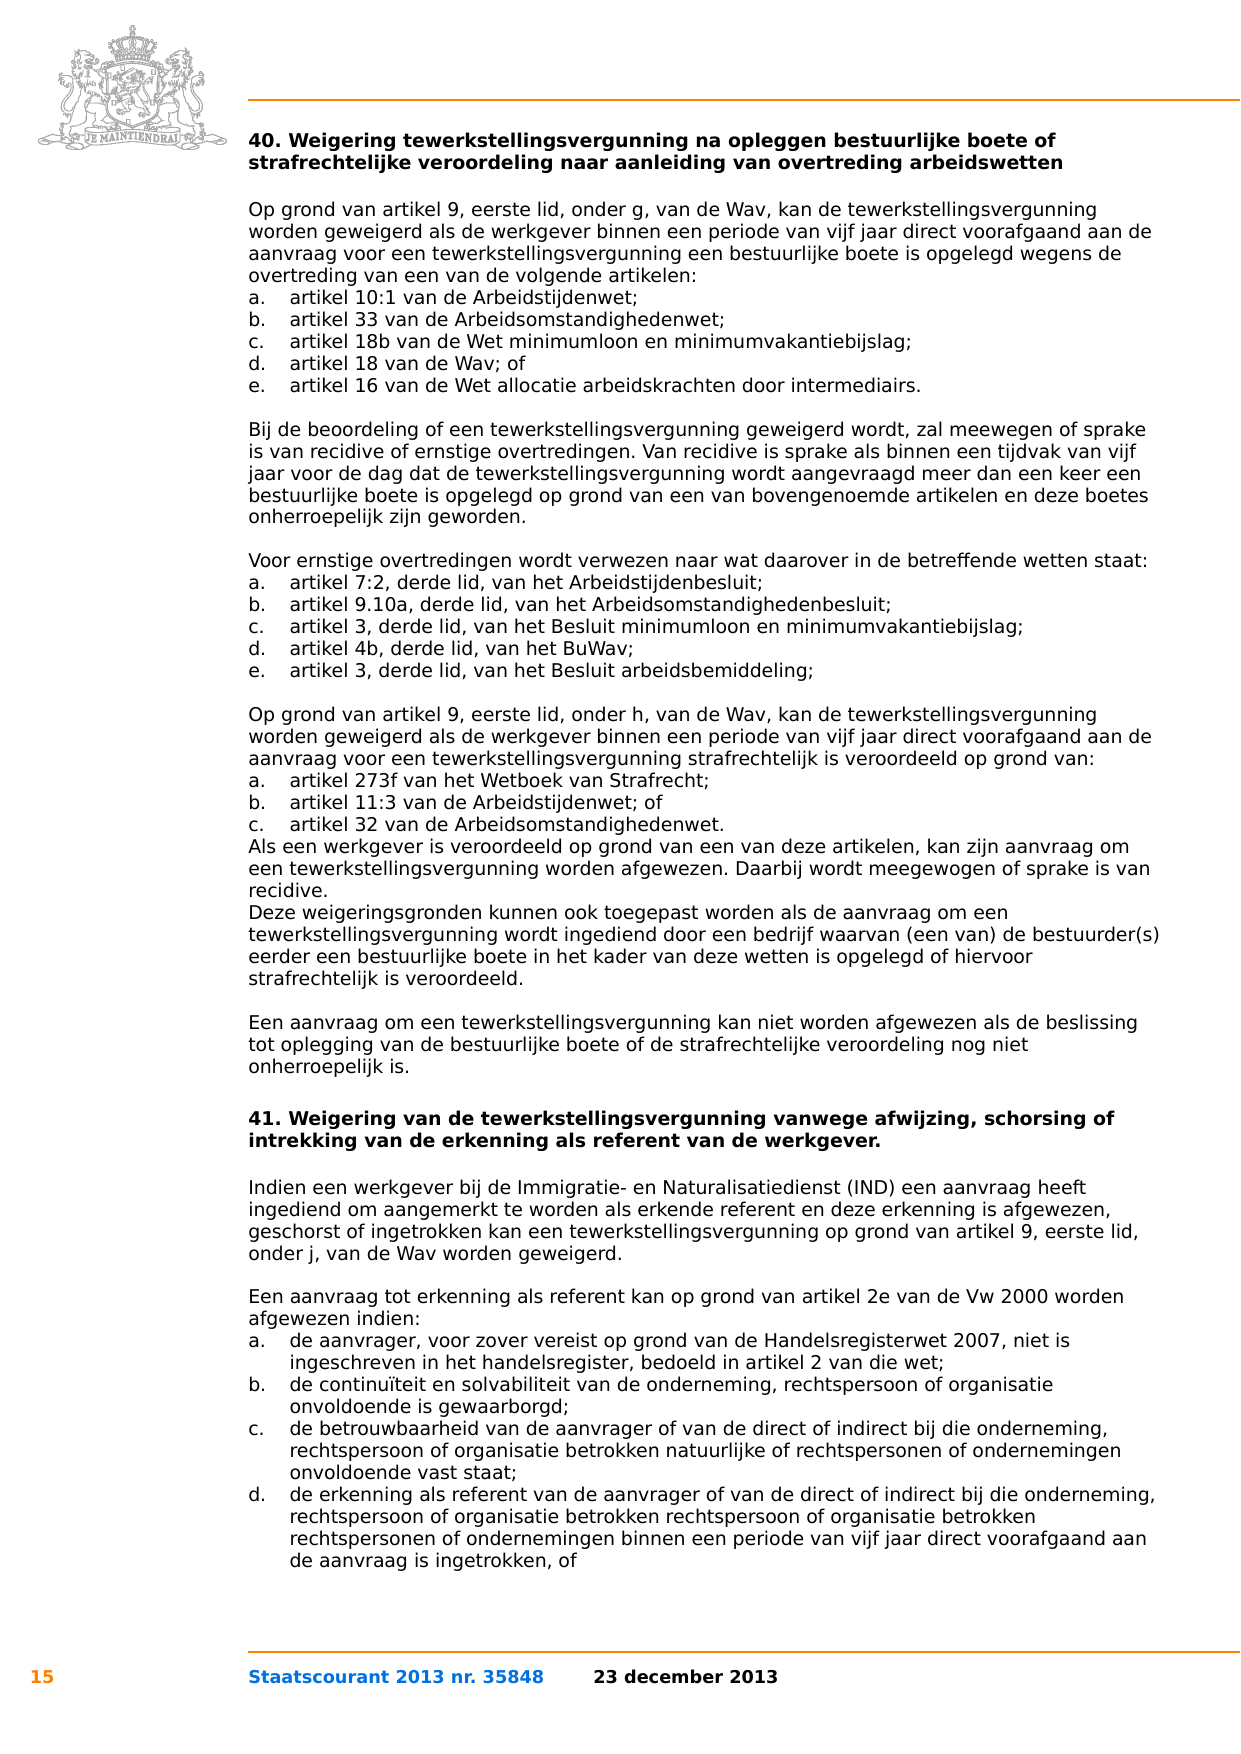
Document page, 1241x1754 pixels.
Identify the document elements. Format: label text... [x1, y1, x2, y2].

text e. artikel 16 van de Wet allocatie arbeidskrachten door intermediairs. [248, 375, 1163, 397]
text b. artikel 11:3 van de Arbeidstijdenwet; of [248, 792, 1163, 814]
text d. de erkenning als referent van de aanvrager of van de direct of indirect bij die onderneming, rechtspersoon of organisatie betrokken rechtspersoon of organisatie betrokken rechtspersonen of ondernemingen binnen een periode van vijf jaar direct voorafgaand aan de aanvraag is ingetrokken, of [248, 1484, 1163, 1572]
text a. de aanvrager, voor zover vereist op grond van de Handelsregisterwet 2007, niet is ingeschreven in het handelsregister, bedoeld in artikel 2 van die wet; [248, 1330, 1163, 1374]
text Als een werkgever is veroordeeld op grond van een van deze artikelen, kan zijn aanvraag om een tewerkstellingsvergunning worden afgewezen. Daarbij wordt meegewogen of sprake is van recidive. [248, 836, 1163, 902]
text Een aanvraag om een tewerkstellingsvergunning kan niet worden afgewezen als de beslissing tot oplegging van de bestuurlijke boete of de strafrechtelijke veroordeling nog niet onherroepelijk is. [248, 1012, 1163, 1078]
text b. artikel 9.10a, derde lid, van het Arbeidsomstandighedenbesluit; [248, 594, 1163, 616]
text c. artikel 32 van de Arbeidsomstandighedenwet. [248, 814, 1163, 836]
text Op grond van artikel 9, eerste lid, onder g, van de Wav, kan de tewerkstellingsvergunning worden geweigerd als de werkgever binnen een periode van vijf jaar direct voorafgaand aan de aanvraag voor een tewerkstellingsvergunning een bestuurlijke boete is opgelegd wegens de overtreding van een van de volgende artikelen: [248, 199, 1163, 287]
subtitle 40. Weigering tewerkstellingsvergunning na opleggen bestuurlijke boete of strafrechtelijke veroordeling naar aanleiding van overtreding arbeidswetten [248, 130, 1163, 174]
text b. de continuïteit en solvabiliteit van de onderneming, rechtspersoon of organisatie onvoldoende is gewaarborgd; [248, 1374, 1163, 1418]
text b. artikel 33 van de Arbeidsomstandighedenwet; [248, 309, 1163, 331]
text c. artikel 18b van de Wet minimumloon en minimumvakantiebijslag; [248, 331, 1163, 353]
text a. artikel 7:2, derde lid, van het Arbeidstijdenbesluit; [248, 572, 1163, 594]
text Een aanvraag tot erkenning als referent kan op grond van artikel 2e van de Vw 2000 worden afgewezen indien: [248, 1286, 1163, 1330]
text d. artikel 4b, derde lid, van het BuWav; [248, 638, 1163, 660]
text d. artikel 18 van de Wav; of [248, 353, 1163, 375]
text Voor ernstige overtredingen wordt verwezen naar wat daarover in de betreffende wetten staat: [248, 550, 1163, 572]
text Op grond van artikel 9, eerste lid, onder h, van de Wav, kan de tewerkstellingsvergunning worden geweigerd als de werkgever binnen een periode van vijf jaar direct voorafgaand aan de aanvraag voor een tewerkstellingsvergunning strafrechtelijk is veroordeeld op grond van: [248, 704, 1163, 770]
text Deze weigeringsgronden kunnen ook toegepast worden als de aanvraag om een tewerkstellingsvergunning wordt ingediend door een bedrijf waarvan (een van) de bestuurder(s) eerder een bestuurlijke boete in het kader van deze wetten is opgelegd of hiervoor strafrechtelijk is veroordeeld. [248, 902, 1163, 990]
text a. artikel 273f van het Wetboek van Strafrecht; [248, 770, 1163, 792]
text c. artikel 3, derde lid, van het Besluit minimumloon en minimumvakantiebijslag; [248, 616, 1163, 638]
subtitle 41. Weigering van de tewerkstellingsvergunning vanwege afwijzing, schorsing of intrekking van de erkenning als referent van de werkgever. [248, 1108, 1163, 1152]
text c. de betrouwbaarheid van de aanvrager of van de direct of indirect bij die onderneming, rechtspersoon of organisatie betrokken natuurlijke of rechtspersonen of ondernemingen onvoldoende vast staat; [248, 1418, 1163, 1484]
text a. artikel 10:1 van de Arbeidstijdenwet; [248, 287, 1163, 309]
text Indien een werkgever bij de Immigratie- en Naturalisatiedienst (IND) een aanvraag heeft ingediend om aangemerkt te worden als erkende referent en deze erkenning is afgewezen, geschorst of ingetrokken kan een tewerkstellingsvergunning op grond van artikel 9, eerste lid, onder j, van de Wav worden geweigerd. [248, 1177, 1163, 1264]
text e. artikel 3, derde lid, van het Besluit arbeidsbemiddeling; [248, 660, 1163, 682]
text Bij de beoordeling of een tewerkstellingsvergunning geweigerd wordt, zal meewegen of sprake is van recidive of ernstige overtredingen. Van recidive is sprake als binnen een tijdvak van vijf jaar voor de dag dat de tewerkstellingsvergunning wordt aangevraagd meer dan een keer een bestuurlijke boete is opgelegd op grond van een van bovengenoemde artikelen en deze boetes onherroepelijk zijn geworden. [248, 418, 1163, 528]
picture [38, 25, 227, 150]
